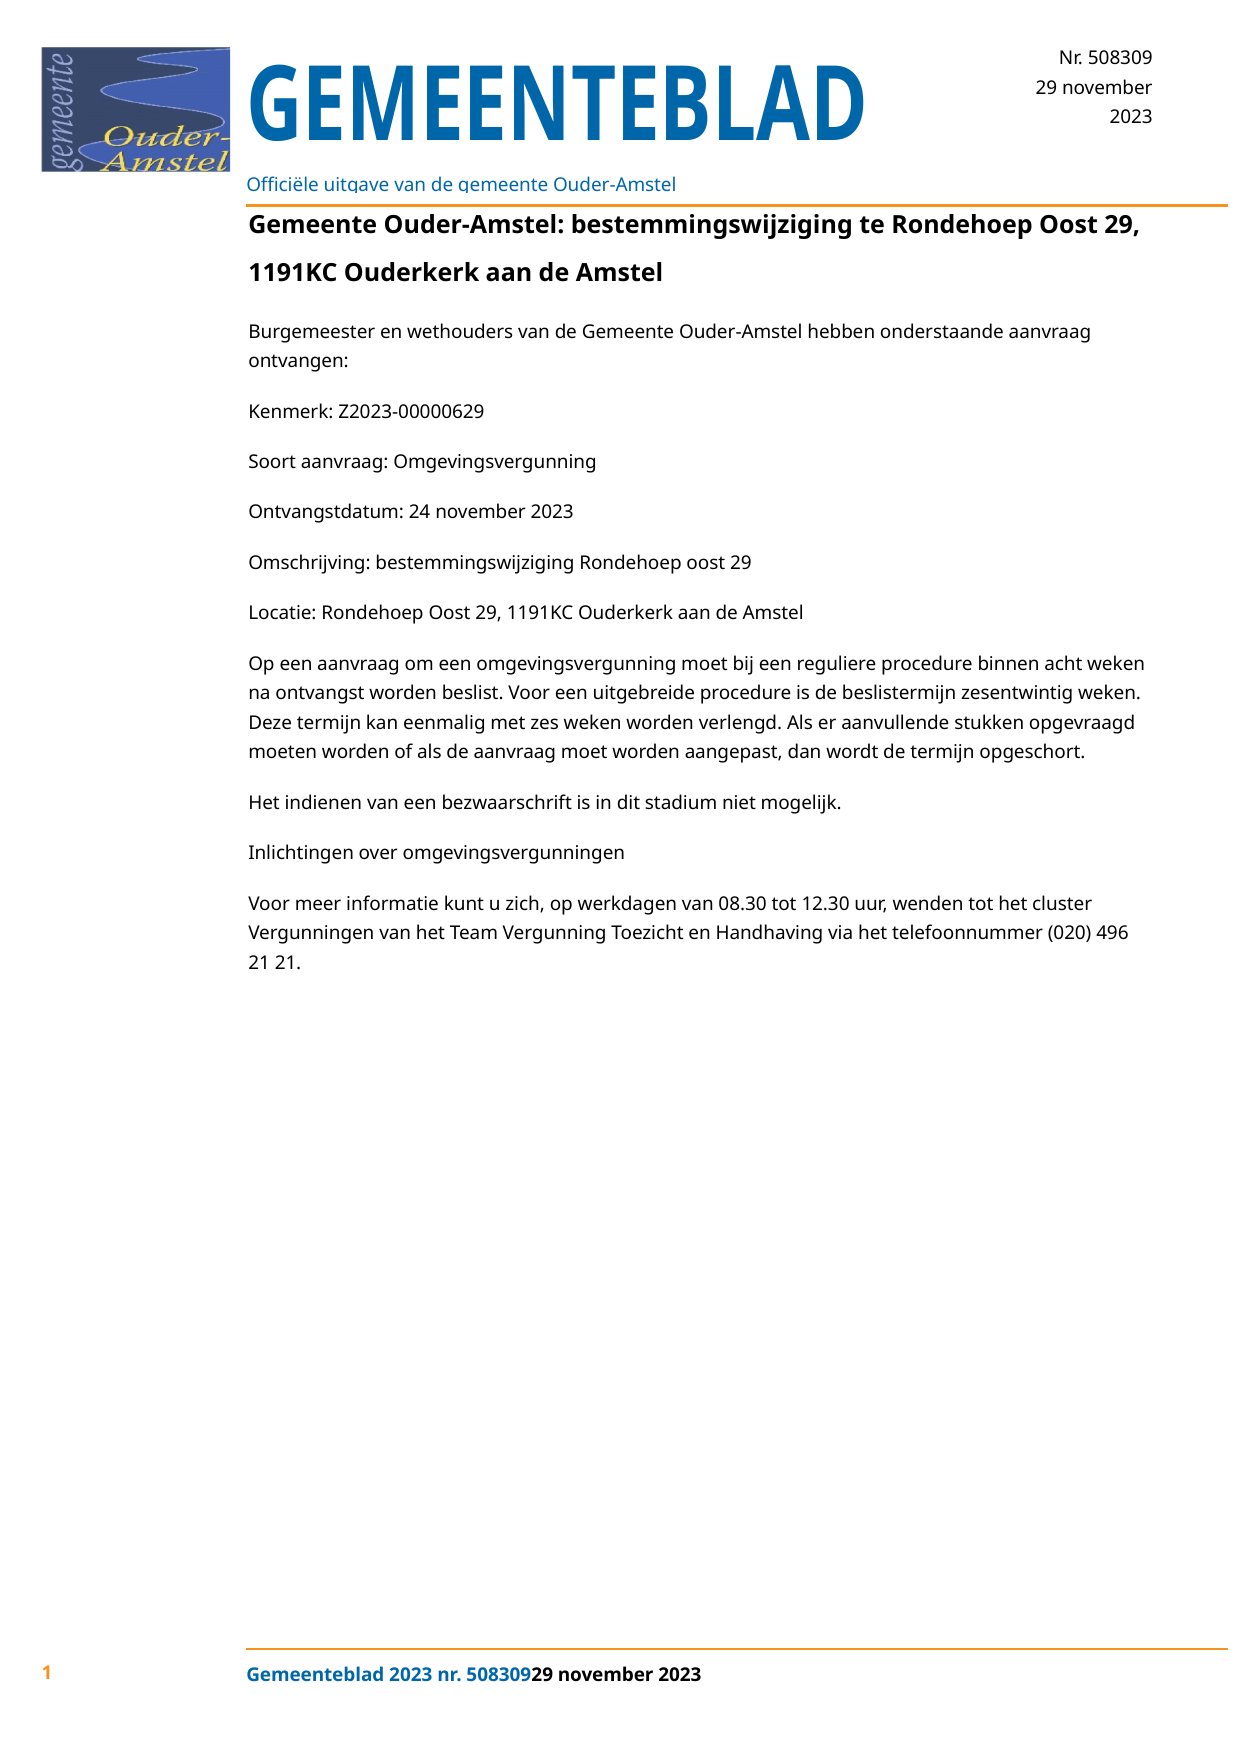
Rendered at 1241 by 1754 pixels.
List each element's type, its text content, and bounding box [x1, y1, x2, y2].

picture [41, 47, 231, 172]
text Ontvangstdatum: 24 november 2023 [248, 499, 1152, 524]
text Inlichtingen over omgevingsvergunningen [248, 839, 1152, 865]
text Gemeente Ouder-Amstel: bestemmingswijziging te Rondehoep Oost 29, 1191KC Ouderkerk aan de Amstel [248, 207, 1152, 288]
text Burgemeester en wethouders van de Gemeente Ouder-Amstel hebben onderstaande aanvraag ontvangen: [248, 318, 1152, 373]
text Kenmerk: Z2023-00000629 [248, 398, 1152, 424]
text Locatie: Rondehoep Oost 29, 1191KC Ouderkerk aan de Amstel [248, 599, 1152, 625]
text Het indienen van een bezwaarschrift is in dit stadium niet mogelijk. [248, 789, 1152, 815]
text Omschrijving: bestemmingswijziging Rondehoep oost 29 [248, 549, 1152, 575]
text Soort aanvraag: Omgevingsvergunning [248, 448, 1152, 474]
text Voor meer informatie kunt u zich, op werkdagen van 08.30 tot 12.30 uur, wenden tot het cluster Vergunningen van het Team Vergunning Toezicht en Handhaving via het telefoonnummer (020) 496 21 21. [248, 890, 1152, 975]
text Op een aanvraag om een omgevingsvergunning moet bij een reguliere procedure binnen acht weken na ontvangst worden beslist. Voor een uitgebreide procedure is de beslistermijn zesentwintig weken. Deze termijn kan eenmalig met zes weken worden verlengd. Als er aanvullende stukken opgevraagd moeten worden of als de aanvraag moet worden aangepast, dan wordt de termijn opgeschort. [248, 650, 1152, 764]
